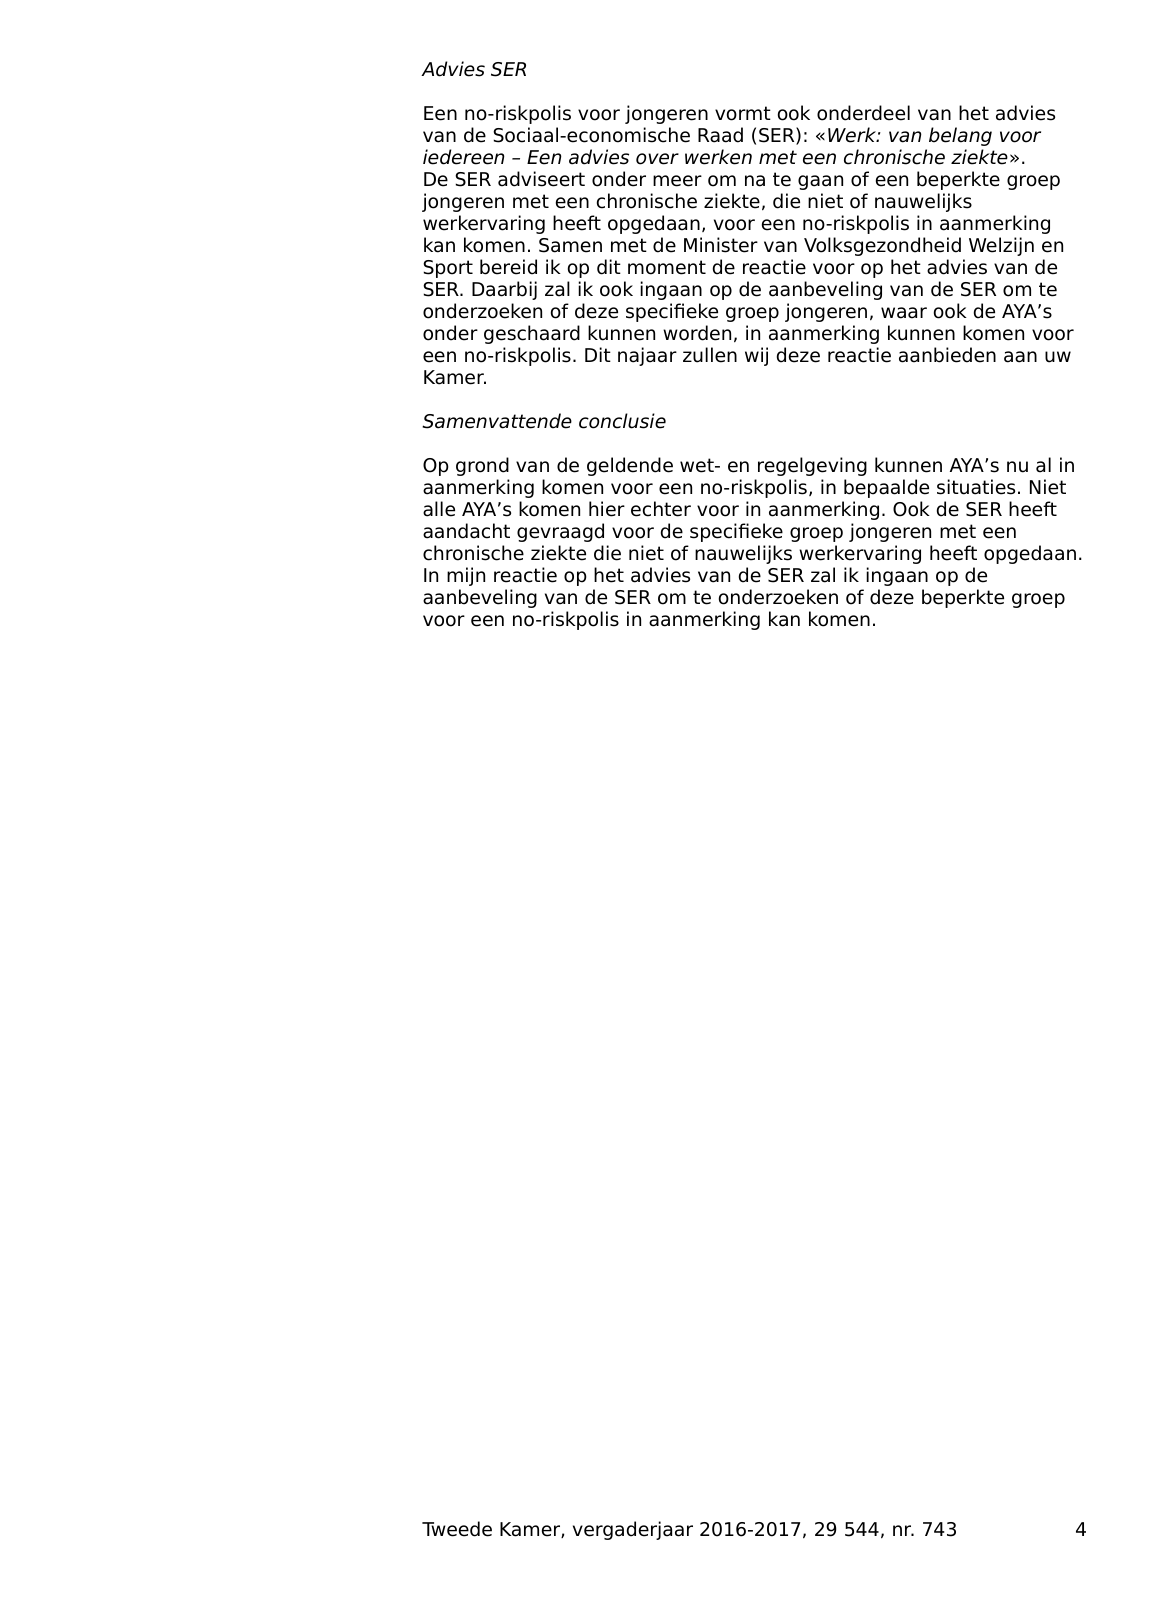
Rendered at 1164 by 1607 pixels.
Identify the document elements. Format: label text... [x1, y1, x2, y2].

text Op grond van de geldende wet- en regelgeving kunnen AYA’s nu al in aanmerking komen voor een no-riskpolis, in bepaalde situaties. Niet alle AYA’s komen hier echter voor in aanmerking. Ook de SER heeft aandacht gevraagd voor de specifieke groep jongeren met een chronische ziekte die niet of nauwelijks werkervaring heeft opgedaan. In mijn reactie op het advies van de SER zal ik ingaan op de aanbeveling van de SER om te onderzoeken of deze beperkte groep voor een no-riskpolis in aanmerking kan komen. [422, 455, 1087, 631]
subtitle Advies SER [422, 59, 1087, 81]
text Een no-riskpolis voor jongeren vormt ook onderdeel van het advies van de Sociaal-economische Raad (SER): «Werk: van belang voor iedereen – Een advies over werken met een chronische ziekte». [422, 103, 1087, 169]
text De SER adviseert onder meer om na te gaan of een beperkte groep jongeren met een chronische ziekte, die niet of nauwelijks werkervaring heeft opgedaan, voor een no-riskpolis in aanmerking kan komen. Samen met de Minister van Volksgezondheid Welzijn en Sport bereid ik op dit moment de reactie voor op het advies van de SER. Daarbij zal ik ook ingaan op de aanbeveling van de SER om te onderzoeken of deze specifieke groep jongeren, waar ook de AYA’s onder geschaard kunnen worden, in aanmerking kunnen komen voor een no-riskpolis. Dit najaar zullen wij deze reactie aanbieden aan uw Kamer. [422, 169, 1087, 389]
subtitle Samenvattende conclusie [422, 411, 1087, 433]
